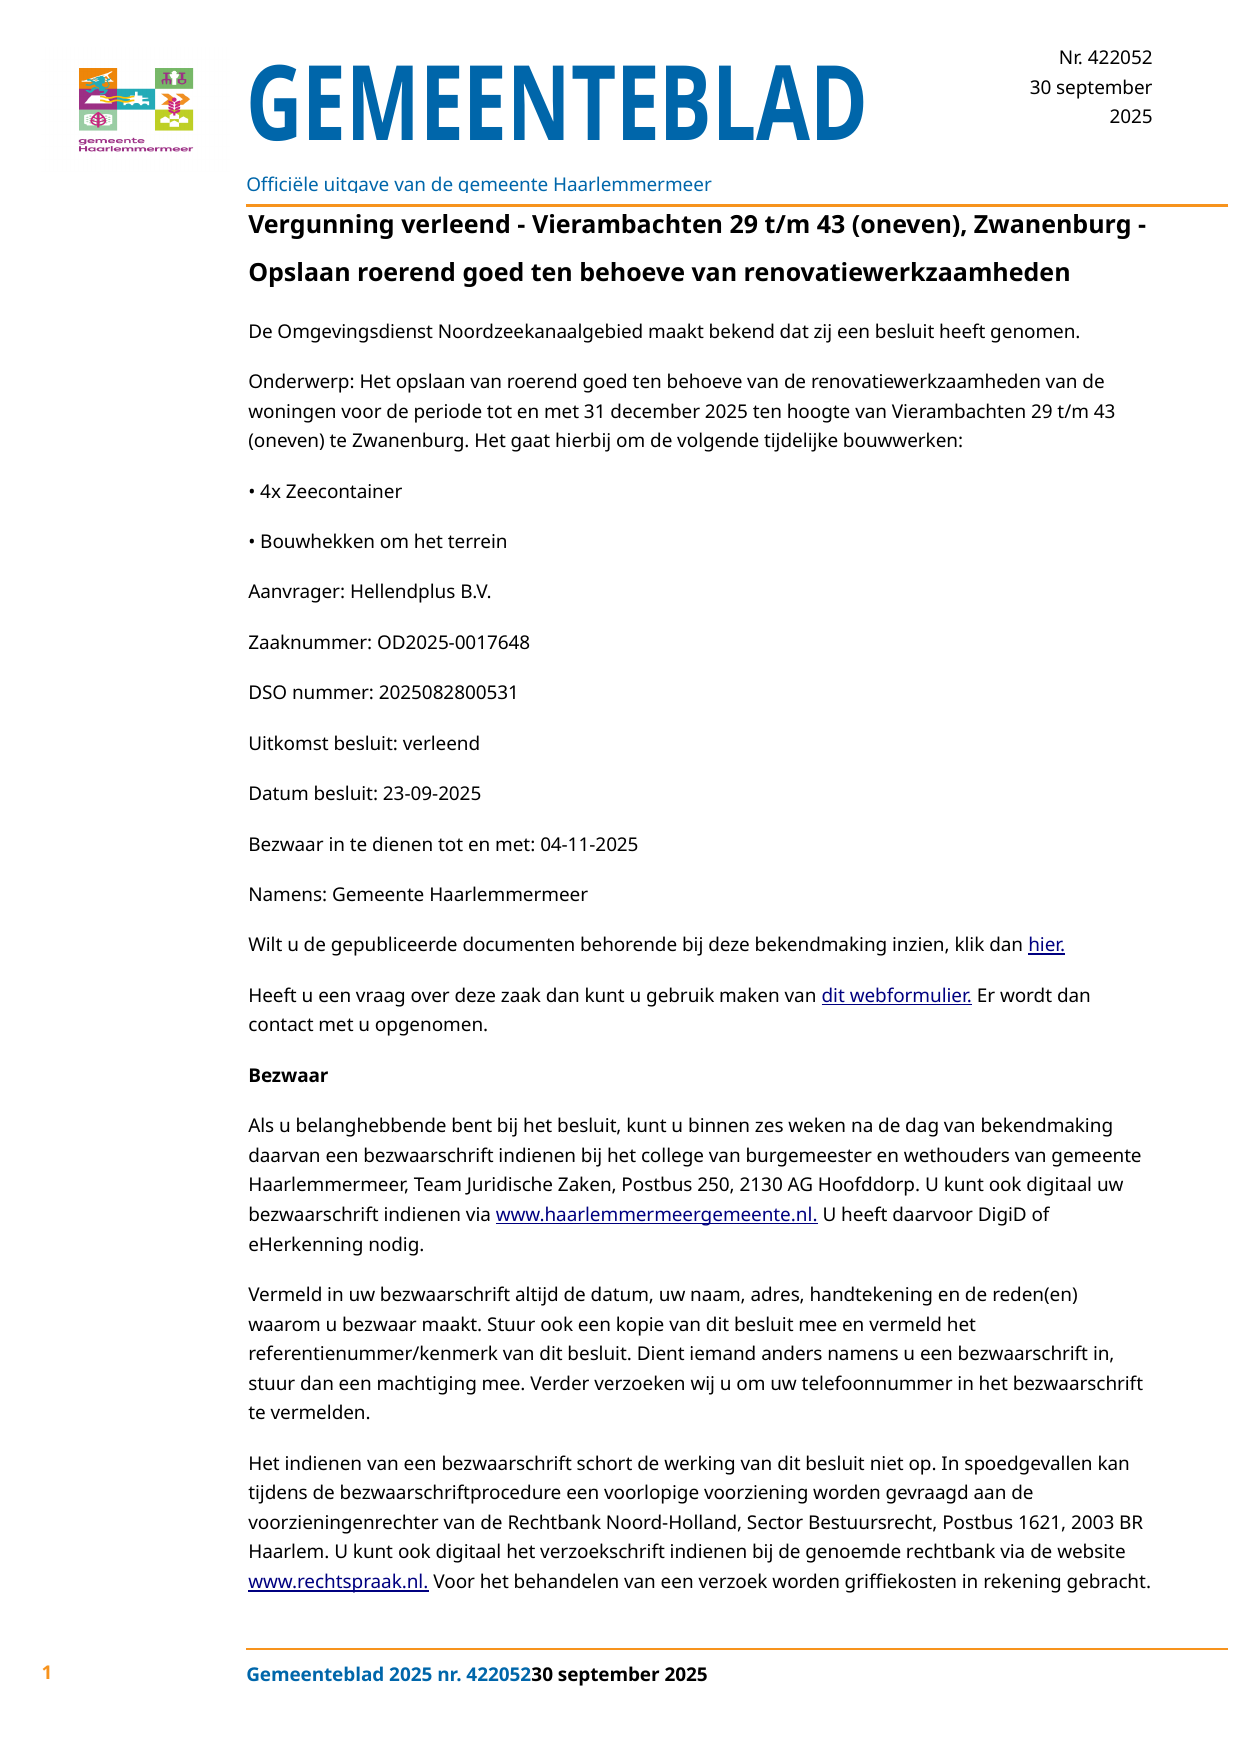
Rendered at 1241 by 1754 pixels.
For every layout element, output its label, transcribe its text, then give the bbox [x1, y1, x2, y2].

text Bezwaar in te dienen tot en met: 04-11-2025 [248, 831, 1152, 857]
text • Bouwhekken om het terrein [248, 528, 1152, 554]
text Als u belanghebbende bent bij het besluit, kunt u binnen zes weken na de dag van bekendmaking daarvan een bezwaarschrift indienen bij het college van burgemeester en wethouders van gemeente Haarlemmermeer, Team Juridische Zaken, Postbus 250, 2130 AG Hoofddorp. U kunt ook digitaal uw bezwaarschrift indienen via www.haarlemmermeergemeente.nl. U heeft daarvoor DigiD of eHerkenning nodig. [248, 1112, 1152, 1257]
text Heeft u een vraag over deze zaak dan kunt u gebruik maken van dit webformulier. Er wordt dan contact met u opgenomen. [248, 982, 1152, 1037]
text Aanvrager: Hellendplus B.V. [248, 579, 1152, 604]
text Namens: Gemeente Haarlemmermeer [248, 881, 1152, 907]
text Datum besluit: 23-09-2025 [248, 780, 1152, 806]
text Vergunning verleend - Vierambachten 29 t/m 43 (oneven), Zwanenburg - Opslaan roerend goed ten behoeve van renovatiewerkzaamheden [248, 207, 1152, 288]
picture [41, 47, 231, 172]
text DSO nummer: 2025082800531 [248, 679, 1152, 705]
text Bezwaar [248, 1062, 1152, 1088]
text Het indienen van een bezwaarschrift schort de werking van dit besluit niet op. In spoedgevallen kan tijdens de bezwaarschriftprocedure een voorlopige voorziening worden gevraagd aan de voorzieningenrechter van de Rechtbank Noord-Holland, Sector Bestuursrecht, Postbus 1621, 2003 BR Haarlem. U kunt ook digitaal het verzoekschrift indienen bij de genoemde rechtbank via de website www.rechtspraak.nl. Voor het behandelen van een verzoek worden griffiekosten in rekening gebracht. [248, 1450, 1152, 1594]
text • 4x Zeecontainer [248, 478, 1152, 504]
text Wilt u de gepubliceerde documenten behorende bij deze bekendmaking inzien, klik dan hier. [248, 932, 1152, 957]
text Onderwerp: Het opslaan van roerend goed ten behoeve van de renovatiewerkzaamheden van de woningen voor de periode tot en met 31 december 2025 ten hoogte van Vierambachten 29 t/m 43 (oneven) te Zwanenburg. Het gaat hierbij om de volgende tijdelijke bouwwerken: [248, 368, 1152, 453]
text Uitkomst besluit: verleend [248, 730, 1152, 756]
text Zaaknummer: OD2025-0017648 [248, 629, 1152, 655]
text Vermeld in uw bezwaarschrift altijd de datum, uw naam, adres, handtekening en de reden(en) waarom u bezwaar maakt. Stuur ook een kopie van dit besluit mee en vermeld het referentienummer/kenmerk van dit besluit. Dient iemand anders namens u een bezwaarschrift in, stuur dan een machtiging mee. Verder verzoeken wij u om uw telefoonnummer in het bezwaarschrift te vermelden. [248, 1281, 1152, 1425]
text De Omgevingsdienst Noordzeekanaalgebied maakt bekend dat zij een besluit heeft genomen. [248, 318, 1152, 344]
